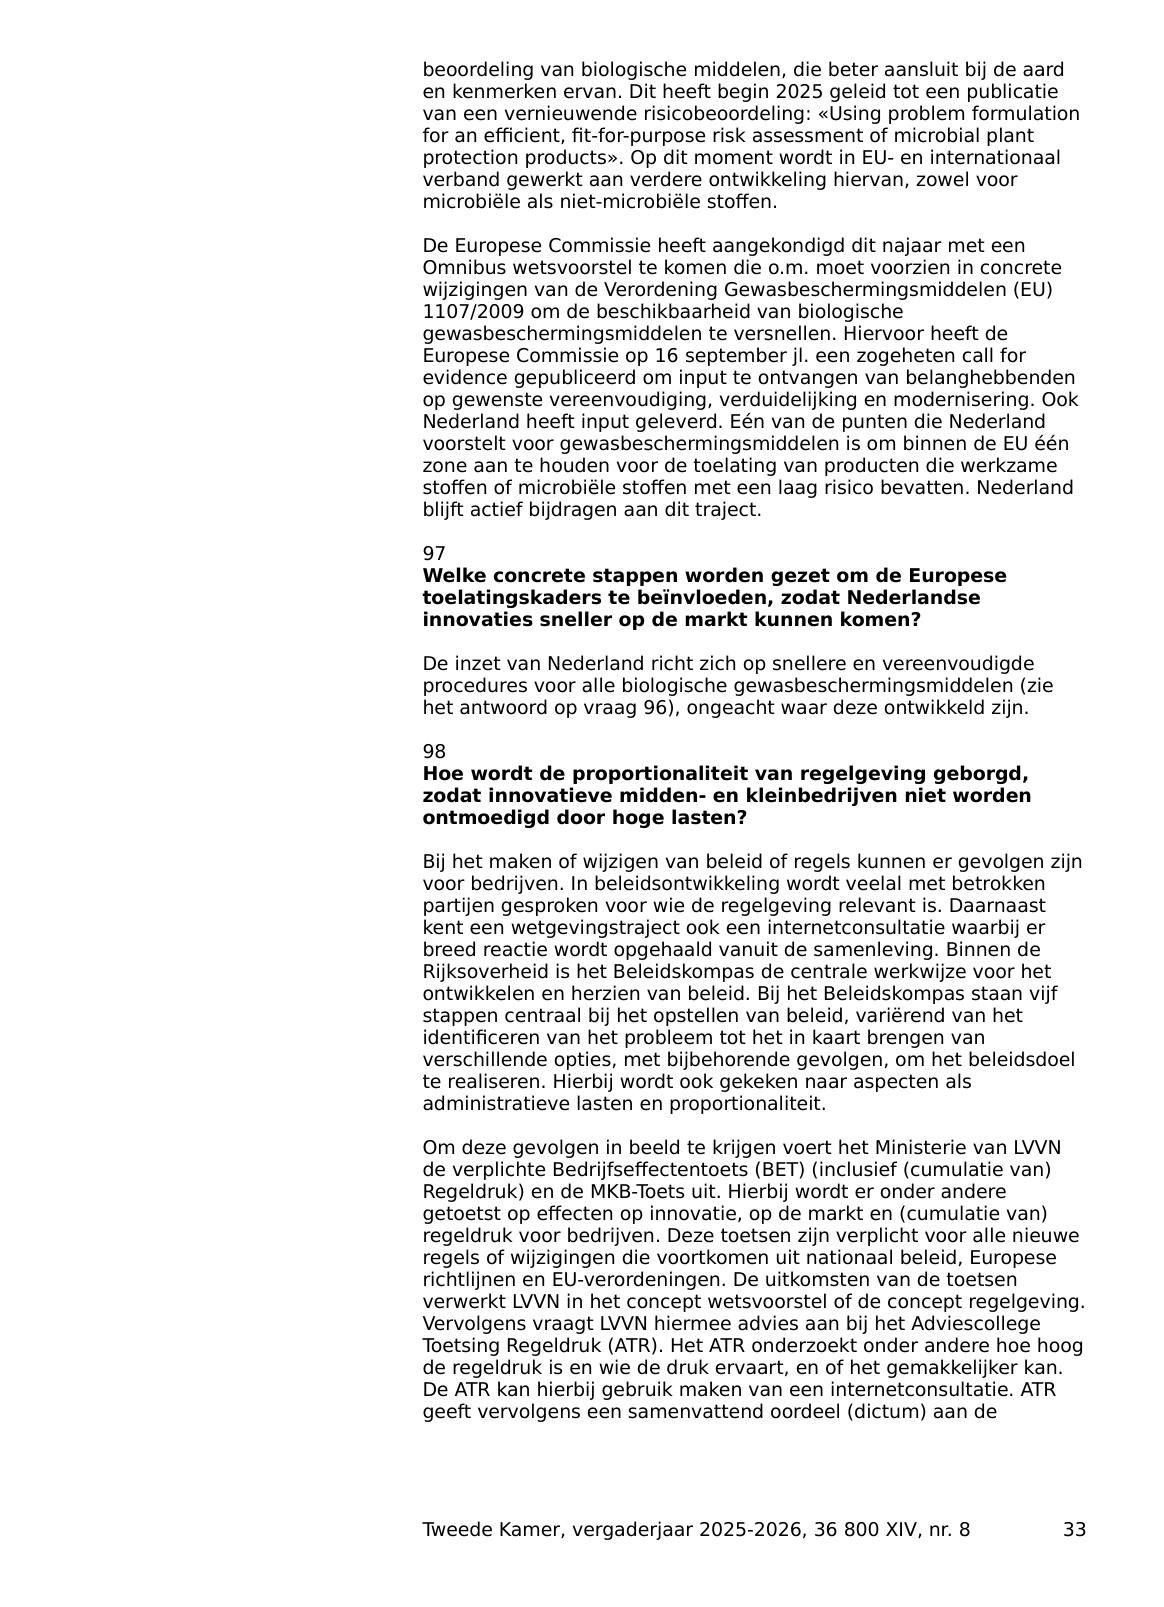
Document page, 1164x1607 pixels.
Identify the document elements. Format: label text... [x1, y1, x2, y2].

text De Europese Commissie heeft aangekondigd dit najaar met een Omnibus wetsvoorstel te komen die o.m. moet voorzien in concrete wijzigingen van de Verordening Gewasbeschermingsmiddelen (EU) 1107/2009 om de beschikbaarheid van biologische gewasbeschermingsmiddelen te versnellen. Hiervoor heeft de Europese Commissie op 16 september jl. een zogeheten call for evidence gepubliceerd om input te ontvangen van belanghebbenden op gewenste vereenvoudiging, verduidelijking en modernisering. Ook Nederland heeft input geleverd. Eén van de punten die Nederland voorstelt voor gewasbeschermingsmiddelen is om binnen de EU één zone aan te houden voor de toelating van producten die werkzame stoffen of microbiële stoffen met een laag risico bevatten. Nederland blijft actief bijdragen aan dit traject. [422, 235, 1087, 521]
text Hoe wordt de proportionaliteit van regelgeving geborgd, zodat innovatieve midden- en kleinbedrijven niet worden ontmoedigd door hoge lasten? [422, 763, 1087, 829]
text De inzet van Nederland richt zich op snellere en vereenvoudigde procedures voor alle biologische gewasbeschermingsmiddelen (zie het antwoord op vraag 96), ongeacht waar deze ontwikkeld zijn. [422, 653, 1087, 719]
text 98 [422, 741, 1087, 763]
text beoordeling van biologische middelen, die beter aansluit bij de aard en kenmerken ervan. Dit heeft begin 2025 geleid tot een publicatie van een vernieuwende risicobeoordeling: «Using problem formulation for an efficient, fit-for-purpose risk assessment of microbial plant protection products». Op dit moment wordt in EU- en internationaal verband gewerkt aan verdere ontwikkeling hiervan, zowel voor microbiële als niet-microbiële stoffen. [422, 59, 1087, 213]
text Bij het maken of wijzigen van beleid of regels kunnen er gevolgen zijn voor bedrijven. In beleidsontwikkeling wordt veelal met betrokken partijen gesproken voor wie de regelgeving relevant is. Daarnaast kent een wetgevingstraject ook een internetconsultatie waarbij er breed reactie wordt opgehaald vanuit de samenleving. Binnen de Rijksoverheid is het Beleidskompas de centrale werkwijze voor het ontwikkelen en herzien van beleid. Bij het Beleidskompas staan vijf stappen centraal bij het opstellen van beleid, variërend van het identificeren van het probleem tot het in kaart brengen van verschillende opties, met bijbehorende gevolgen, om het beleidsdoel te realiseren. Hierbij wordt ook gekeken naar aspecten als administratieve lasten en proportionaliteit. [422, 851, 1087, 1115]
text Om deze gevolgen in beeld te krijgen voert het Ministerie van LVVN de verplichte Bedrijfseffectentoets (BET) (inclusief (cumulatie van) Regeldruk) en de MKB-Toets uit. Hierbij wordt er onder andere getoetst op effecten op innovatie, op de markt en (cumulatie van) regeldruk voor bedrijven. Deze toetsen zijn verplicht voor alle nieuwe regels of wijzigingen die voortkomen uit nationaal beleid, Europese richtlijnen en EU-verordeningen. De uitkomsten van de toetsen verwerkt LVVN in het concept wetsvoorstel of de concept regelgeving. Vervolgens vraagt LVVN hiermee advies aan bij het Adviescollege Toetsing Regeldruk (ATR). Het ATR onderzoekt onder andere hoe hoog de regeldruk is en wie de druk ervaart, en of het gemakkelijker kan. De ATR kan hierbij gebruik maken van een internetconsultatie. ATR geeft vervolgens een samenvattend oordeel (dictum) aan de [422, 1137, 1087, 1423]
text 97 [422, 543, 1087, 565]
text Welke concrete stappen worden gezet om de Europese toelatingskaders te beïnvloeden, zodat Nederlandse innovaties sneller op de markt kunnen komen? [422, 565, 1087, 631]
